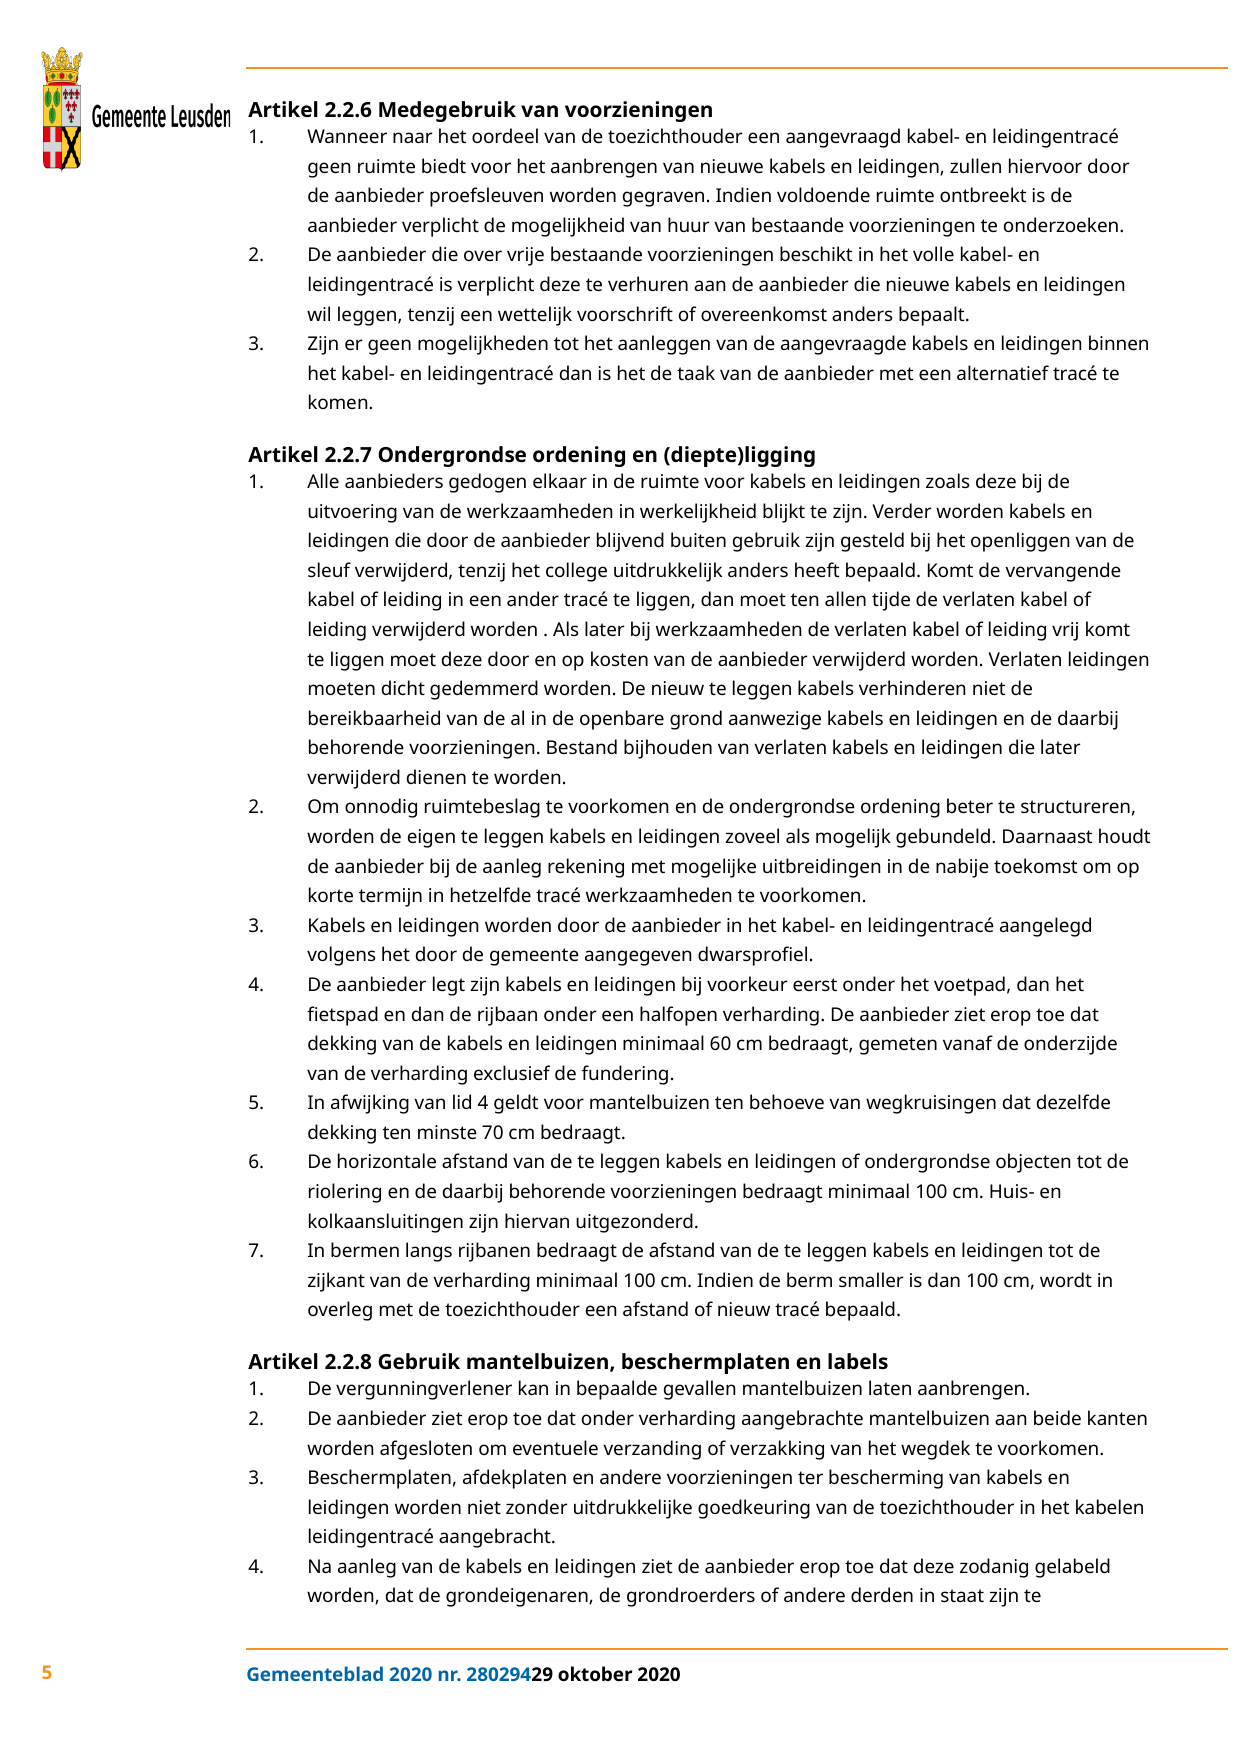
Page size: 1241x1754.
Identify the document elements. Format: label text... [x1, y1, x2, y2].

list De horizontale afstand van de te leggen kabels en leidingen of ondergrondse objecten tot de riolering en de daarbij behorende voorzieningen bedraagt minimaal 100 cm. Huis- en kolkaansluitingen zijn hiervan uitgezonderd. [248, 1149, 1152, 1234]
text Artikel 2.2.8 Gebruik mantelbuizen, beschermplaten en labels [248, 1347, 1152, 1376]
list De aanbieder legt zijn kabels en leidingen bij voorkeur eerst onder het voetpad, dan het fietspad en dan de rijbaan onder een halfopen verharding. De aanbieder ziet erop toe dat dekking van de kabels en leidingen minimaal 60 cm bedraagt, gemeten vanaf de onderzijde van de verharding exclusief de fundering. [248, 971, 1152, 1086]
list Om onnodig ruimtebeslag te voorkomen en de ondergrondse ordening beter te structureren, worden de eigen te leggen kabels en leidingen zoveel als mogelijk gebundeld. Daarnaast houdt de aanbieder bij de aanleg rekening met mogelijke uitbreidingen in de nabije toekomst om op korte termijn in hetzelfde tracé werkzaamheden te voorkomen. [248, 794, 1152, 908]
text Artikel 2.2.7 Ondergrondse ordening en (diepte)ligging [248, 440, 1152, 468]
list Zijn er geen mogelijkheden tot het aanleggen van de aangevraagde kabels en leidingen binnen het kabel- en leidingentracé dan is het de taak van de aanbieder met een alternatief tracé te komen. [248, 330, 1152, 415]
list Alle aanbieders gedogen elkaar in de ruimte voor kabels en leidingen zoals deze bij de uitvoering van de werkzaamheden in werkelijkheid blijkt te zijn. Verder worden kabels en leidingen die door de aanbieder blijvend buiten gebruik zijn gesteld bij het openliggen van de sleuf verwijderd, tenzij het college uitdrukkelijk anders heeft bepaald. Komt de vervangende kabel of leiding in een ander tracé te liggen, dan moet ten allen tijde de verlaten kabel of leiding verwijderd worden . Als later bij werkzaamheden de verlaten kabel of leiding vrij komt te liggen moet deze door en op kosten van de aanbieder verwijderd worden. Verlaten leidingen moeten dicht gedemmerd worden. De nieuw te leggen kabels verhinderen niet de bereikbaarheid van de al in de openbare grond aanwezige kabels en leidingen en de daarbij behorende voorzieningen. Bestand bijhouden van verlaten kabels en leidingen die later verwijderd dienen te worden. [248, 468, 1152, 790]
list In bermen langs rijbanen bedraagt de afstand van de te leggen kabels en leidingen tot de zijkant van de verharding minimaal 100 cm. Indien de berm smaller is dan 100 cm, wordt in overleg met de toezichthouder een afstand of nieuw tracé bepaald. [248, 1237, 1152, 1322]
list Wanneer naar het oordeel van de toezichthouder een aangevraagd kabel- en leidingentracé geen ruimte biedt voor het aanbrengen van nieuwe kabels en leidingen, zullen hiervoor door de aanbieder proefsleuven worden gegraven. Indien voldoende ruimte ontbreekt is de aanbieder verplicht de mogelijkheid van huur van bestaande voorzieningen te onderzoeken. [248, 123, 1152, 238]
list Na aanleg van de kabels en leidingen ziet de aanbieder erop toe dat deze zodanig gelabeld worden, dat de grondeigenaren, de grondroerders of andere derden in staat zijn te [248, 1553, 1152, 1608]
list De aanbieder die over vrije bestaande voorzieningen beschikt in het volle kabel- en leidingentracé is verplicht deze te verhuren aan de aanbieder die nieuwe kabels en leidingen wil leggen, tenzij een wettelijk voorschrift of overeenkomst anders bepaalt. [248, 242, 1152, 326]
list De aanbieder ziet erop toe dat onder verharding aangebrachte mantelbuizen aan beide kanten worden afgesloten om eventuele verzanding of verzakking van het wegdek te voorkomen. [248, 1405, 1152, 1460]
list Beschermplaten, afdekplaten en andere voorzieningen ter bescherming van kabels en leidingen worden niet zonder uitdrukkelijke goedkeuring van de toezichthouder in het kabelen leidingentracé aangebracht. [248, 1464, 1152, 1549]
list De vergunningverlener kan in bepaalde gevallen mantelbuizen laten aanbrengen. [248, 1376, 1152, 1401]
list In afwijking van lid 4 geldt voor mantelbuizen ten behoeve van wegkruisingen dat dezelfde dekking ten minste 70 cm bedraagt. [248, 1089, 1152, 1145]
list Kabels en leidingen worden door de aanbieder in het kabel- en leidingentracé aangelegd volgens het door de gemeente aangegeven dwarsprofiel. [248, 912, 1152, 967]
text Artikel 2.2.6 Medegebruik van voorzieningen [248, 95, 1152, 123]
picture [41, 47, 231, 172]
